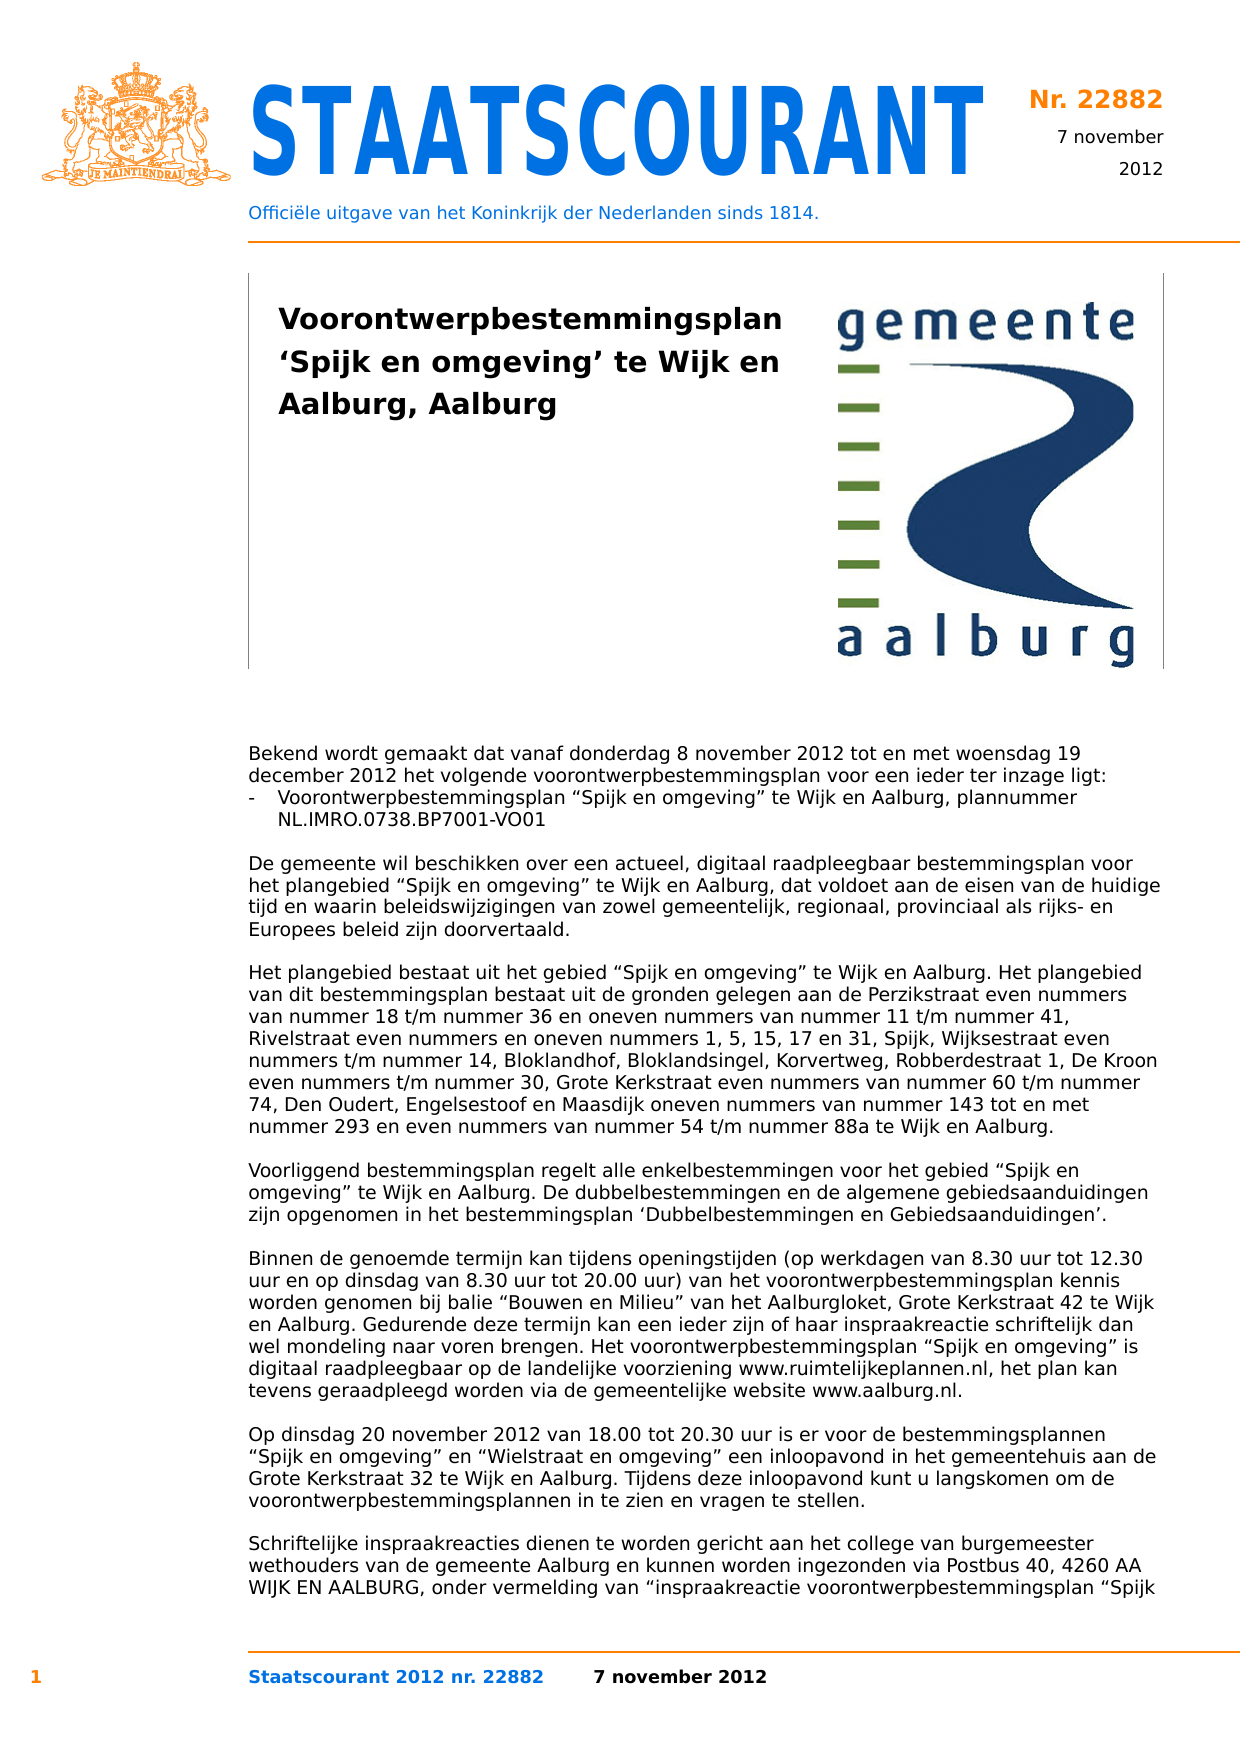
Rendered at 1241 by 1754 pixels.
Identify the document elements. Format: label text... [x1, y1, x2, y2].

table_header Nr. 22882 [998, 62, 1240, 121]
table_cell 2012 [998, 153, 1240, 203]
picture [41, 62, 231, 186]
text Het plangebied bestaat uit het gebied “Spijk en omgeving” te Wijk en Aalburg. Het plangebied van dit bestemmingsplan bestaat uit de gronden gelegen aan de Perzikstraat even nummers van nummer 18 t/m nummer 36 en oneven nummers van nummer 11 t/m nummer 41, Rivelstraat even nummers en oneven nummers 1, 5, 15, 17 en 31, Spijk, Wijksestraat even nummers t/m nummer 14, Bloklandhof, Bloklandsingel, Korvertweg, Robberdestraat 1, De Kroon even nummers t/m nummer 30, Grote Kerkstraat even nummers van nummer 60 t/m nummer 74, Den Oudert, Engelsestoof en Maasdijk oneven nummers van nummer 143 tot en met nummer 293 en even nummers van nummer 54 t/m nummer 88a te Wijk en Aalburg. [248, 962, 1163, 1138]
table_cell Officiële uitgave van het Koninkrijk der Nederlanden sinds 1814. [248, 203, 1240, 241]
text Bekend wordt gemaakt dat vanaf donderdag 8 november 2012 tot en met woensdag 19 december 2012 het volgende voorontwerpbestemmingsplan voor een ieder ter inzage ligt: [248, 743, 1163, 787]
table_cell 7 november [998, 121, 1240, 153]
text - Voorontwerpbestemmingsplan “Spijk en omgeving” te Wijk en Aalburg, plannummer NL.IMRO.0738.BP7001-VO01 [248, 787, 1163, 831]
table_header [25, 62, 248, 241]
picture [838, 302, 1134, 669]
text Voorliggend bestemmingsplan regelt alle enkelbestemmingen voor het gebied “Spijk en omgeving” te Wijk en Aalburg. De dubbelbestemmingen en de algemene gebiedsaanduidingen zijn opgenomen in het bestemmingsplan ‘Dubbelbestemmingen en Gebiedsaanduidingen’. [248, 1160, 1163, 1226]
table_header STAATSCOURANT [248, 62, 998, 203]
text Binnen de genoemde termijn kan tijdens openingstijden (op werkdagen van 8.30 uur tot 12.30 uur en op dinsdag van 8.30 uur tot 20.00 uur) van het voorontwerpbestemmingsplan kennis worden genomen bij balie “Bouwen en Milieu” van het Aalburgloket, Grote Kerkstraat 42 te Wijk en Aalburg. Gedurende deze termijn kan een ieder zijn of haar inspraakreactie schriftelijk dan wel mondeling naar voren brengen. Het voorontwerpbestemmingsplan “Spijk en omgeving” is digitaal raadpleegbaar op de landelijke voorziening www.ruimtelijkeplannen.nl, het plan kan tevens geraadpleegd worden via de gemeentelijke website www.aalburg.nl. [248, 1248, 1163, 1402]
text De gemeente wil beschikken over een actueel, digitaal raadpleegbaar bestemmingsplan voor het plangebied “Spijk en omgeving” te Wijk en Aalburg, dat voldoet aan de eisen van de huidige tijd en waarin beleidswijzigingen van zowel gemeentelijk, regionaal, provinciaal als rijks- en Europees beleid zijn doorvertaald. [248, 852, 1163, 940]
text Schriftelijke inspraakreacties dienen te worden gericht aan het college van burgemeester wethouders van de gemeente Aalburg en kunnen worden ingezonden via Postbus 40, 4260 AA WIJK EN AALBURG, onder vermelding van “inspraakreactie voorontwerpbestemmingsplan “Spijk [248, 1533, 1163, 1599]
subtitle Voorontwerpbestemmingsplan ‘Spijk en omgeving’ te Wijk en Aalburg, Aalburg [249, 273, 1163, 669]
text Op dinsdag 20 november 2012 van 18.00 tot 20.30 uur is er voor de bestemmingsplannen “Spijk en omgeving” en “Wielstraat en omgeving” een inloopavond in het gemeentehuis aan de Grote Kerkstraat 32 te Wijk en Aalburg. Tijdens deze inloopavond kunt u langskomen om de voorontwerpbestemmingsplannen in te zien en vragen te stellen. [248, 1423, 1163, 1511]
